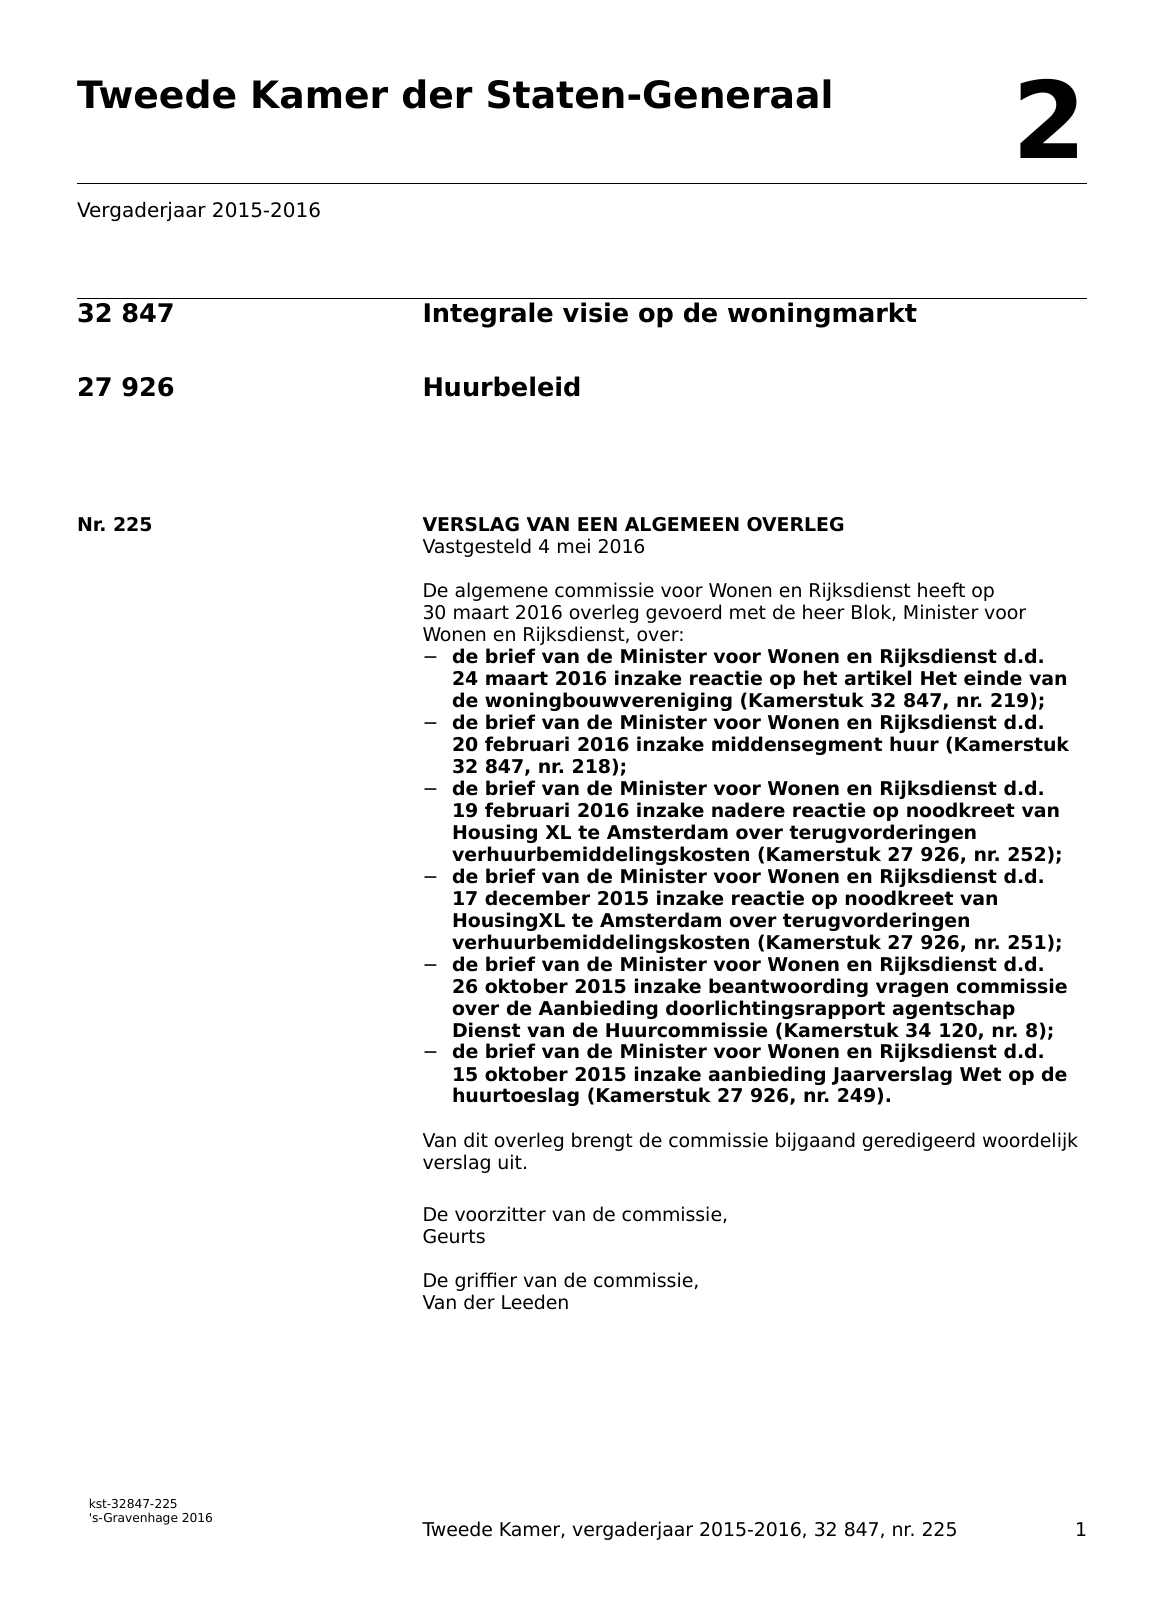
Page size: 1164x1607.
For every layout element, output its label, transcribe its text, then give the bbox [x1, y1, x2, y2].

text − de brief van de Minister voor Wonen en Rijksdienst d.d. 26 oktober 2015 inzake beantwoording vragen commissie over de Aanbieding doorlichtingsrapport agentschap Dienst van de Huurcommissie (Kamerstuk 34 120, nr. 8); [422, 953, 1087, 1041]
table_header 2 [886, 59, 1087, 183]
text Van dit overleg brengt de commissie bijgaand geredigeerd woordelijk verslag uit. [422, 1129, 1087, 1173]
subtitle 27 926 Huurbeleid [77, 373, 1087, 403]
text − de brief van de Minister voor Wonen en Rijksdienst d.d. 20 februari 2016 inzake middensegment huur (Kamerstuk 32 847, nr. 218); [422, 712, 1087, 778]
text De griffier van de commissie, Van der Leeden [422, 1270, 1087, 1314]
text kst-32847-225 [88, 1497, 323, 1511]
text De algemene commissie voor Wonen en Rijksdienst heeft op 30 maart 2016 overleg gevoerd met de heer Blok, Minister voor Wonen en Rijksdienst, over: [422, 580, 1087, 646]
text − de brief van de Minister voor Wonen en Rijksdienst d.d. 24 maart 2016 inzake reactie op het artikel Het einde van de woningbouwvereniging (Kamerstuk 32 847, nr. 219); [422, 646, 1087, 712]
text − de brief van de Minister voor Wonen en Rijksdienst d.d. 15 oktober 2015 inzake aanbieding Jaarverslag Wet op de huurtoeslag (Kamerstuk 27 926, nr. 249). [422, 1041, 1087, 1107]
text − de brief van de Minister voor Wonen en Rijksdienst d.d. 17 december 2015 inzake reactie op noodkreet van HousingXL te Amsterdam over terugvorderingen verhuurbemiddelingskosten (Kamerstuk 27 926, nr. 251); [422, 866, 1087, 953]
text − de brief van de Minister voor Wonen en Rijksdienst d.d. 19 februari 2016 inzake nadere reactie op noodkreet van Housing XL te Amsterdam over terugvorderingen verhuurbemiddelingskosten (Kamerstuk 27 926, nr. 252); [422, 778, 1087, 866]
text 's-Gravenhage 2016 [88, 1511, 323, 1525]
table_cell Vergaderjaar 2015-2016 [77, 184, 1087, 298]
subtitle 32 847 Integrale visie op de woningmarkt [77, 299, 1087, 329]
subtitle Nr. 225 VERSLAG VAN EEN ALGEMEEN OVERLEG [77, 514, 1087, 536]
text De voorzitter van de commissie, Geurts [422, 1203, 1087, 1247]
text Vastgesteld 4 mei 2016 [422, 536, 1087, 558]
table_header Tweede Kamer der Staten-Generaal [77, 59, 886, 183]
